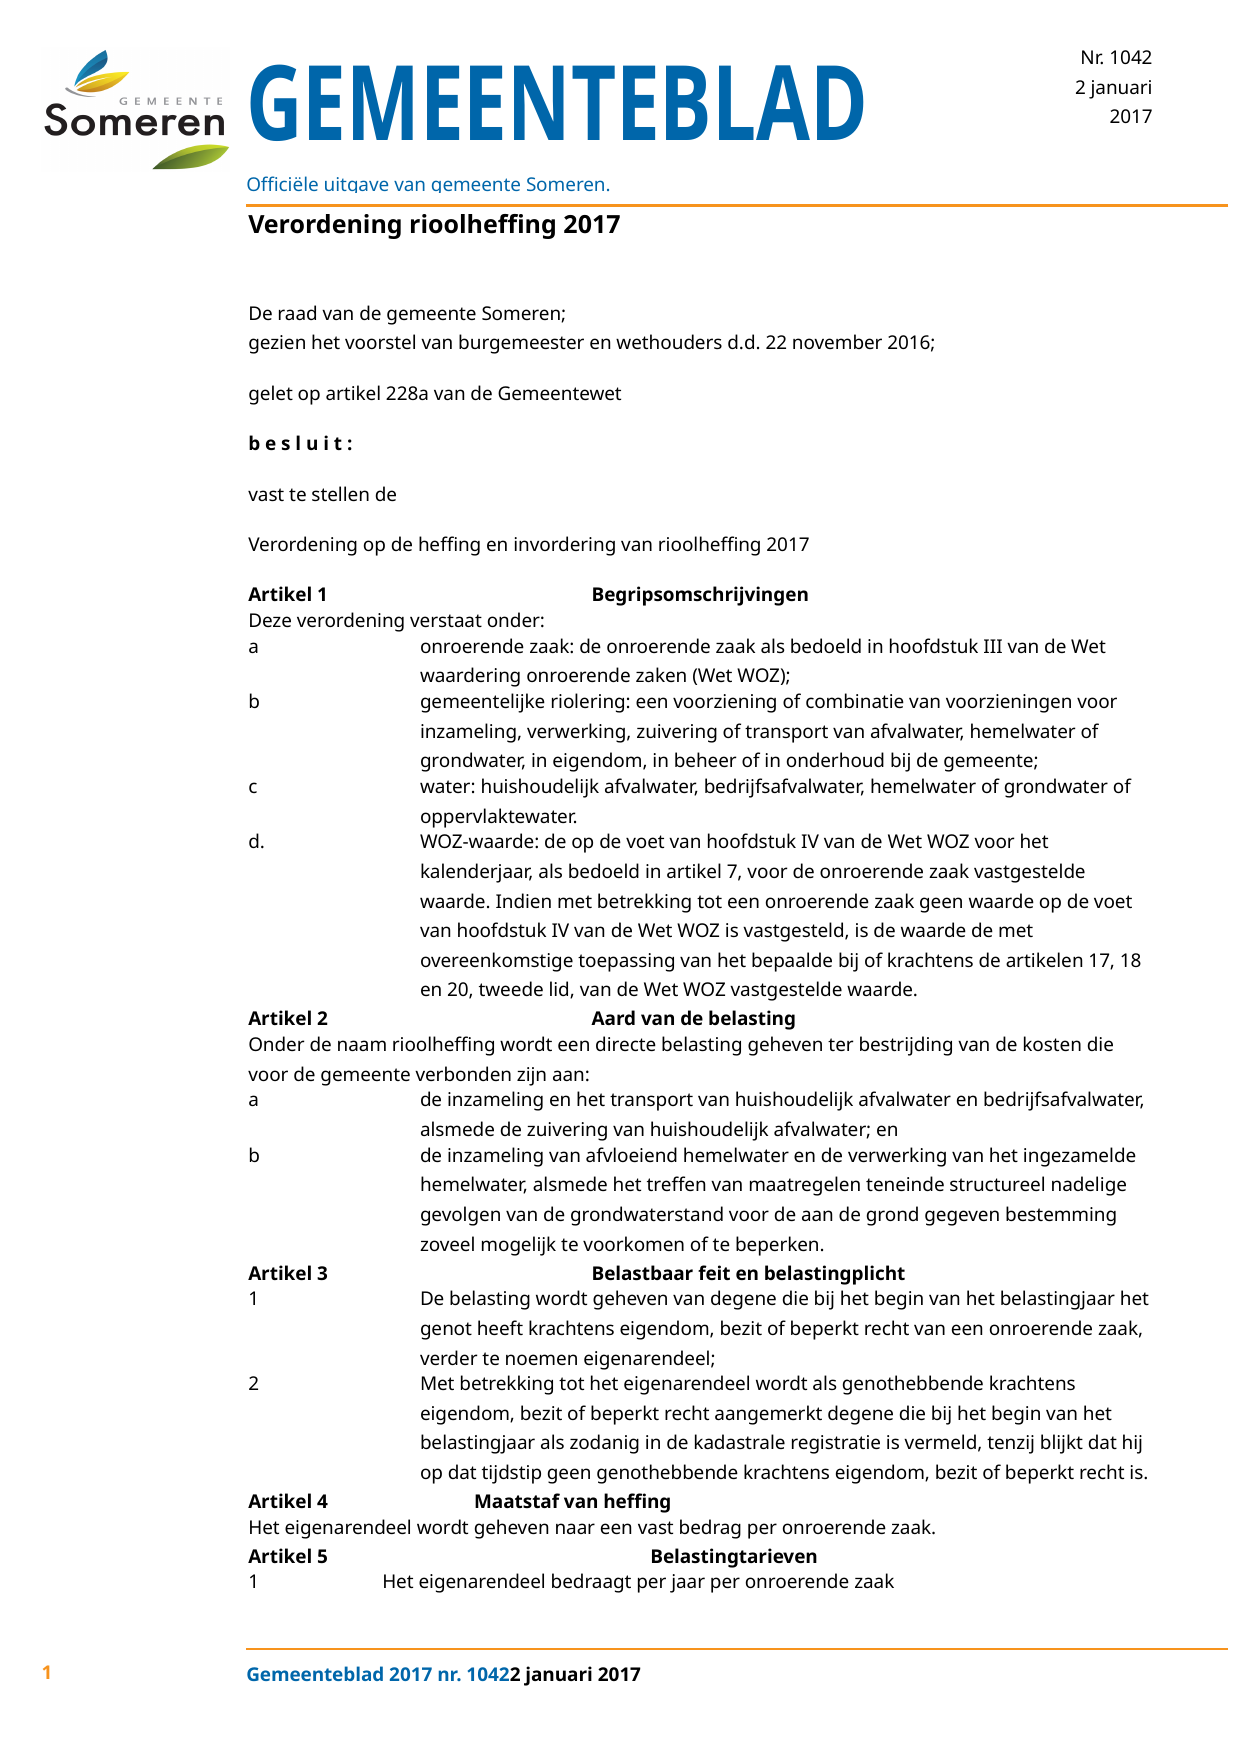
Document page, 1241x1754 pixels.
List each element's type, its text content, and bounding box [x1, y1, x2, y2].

table_header Artikel 5 [248, 1543, 650, 1569]
table_header Belastingtarieven [650, 1543, 1152, 1569]
table_cell 1 [248, 1286, 420, 1370]
text b e s l u i t : [248, 430, 1152, 456]
table_cell Met betrekking tot het eigenarendeel wordt als genothebbende krachtens eigendom, bezit of beperkt recht aangemerkt degene die bij het begin van het belastingjaar als zodanig in de kadastrale registratie is vermeld, tenzij blijkt dat hij op dat tijdstip geen genothebbende krachtens eigendom, bezit of beperkt recht is. [420, 1370, 1152, 1485]
text Verordening rioolheffing 2017 [248, 207, 1152, 241]
table_cell water: huishoudelijk afvalwater, bedrijfsafvalwater, hemelwater of grondwater of oppervlaktewater. [420, 773, 1152, 829]
table_cell 2 [248, 1370, 420, 1485]
table_header Artikel 1 [248, 582, 591, 607]
table_header Artikel 2 [248, 1006, 591, 1031]
table_cell Het eigenarendeel wordt geheven naar een vast bedrag per onroerende zaak. [248, 1514, 1152, 1540]
table_cell b [248, 1142, 420, 1256]
text De raad van de gemeente Someren; [248, 300, 1152, 326]
table_cell a [248, 633, 420, 688]
table_cell d. [248, 829, 420, 1002]
table_cell gemeentelijke riolering: een voorziening of combinatie van voorzieningen voor inzameling, verwerking, zuivering of transport van afvalwater, hemelwater of grondwater, in eigendom, in beheer of in onderhoud bij de gemeente; [420, 689, 1152, 773]
text Verordening op de heffing en invordering van rioolheffing 2017 [248, 531, 1152, 557]
table_cell WOZ-waarde: de op de voet van hoofdstuk IV van de Wet WOZ voor het kalenderjaar, als bedoeld in artikel 7, voor de onroerende zaak vastgestelde waarde. Indien met betrekking tot een onroerende zaak geen waarde op de voet van hoofdstuk IV van de Wet WOZ is vastgesteld, is de waarde de met overeenkomstige toepassing van het bepaalde bij of krachtens de artikelen 17, 18 en 20, tweede lid, van de Wet WOZ vastgestelde waarde. [420, 829, 1152, 1002]
text vast te stellen de [248, 481, 1152, 506]
table_header Artikel 3 [248, 1260, 591, 1286]
text gelet op artikel 228a van de Gemeentewet [248, 380, 1152, 406]
table_header Aard van de belasting [591, 1006, 1152, 1031]
table_cell onroerende zaak: de onroerende zaak als bedoeld in hoofdstuk III van de Wet waardering onroerende zaken (Wet WOZ); [420, 633, 1152, 688]
table_cell de inzameling van afvloeiend hemelwater en de verwerking van het ingezamelde hemelwater, alsmede het treffen van maatregelen teneinde structureel nadelige gevolgen van de grondwaterstand voor de aan de grond gegeven bestemming zoveel mogelijk te voorkomen of te beperken. [420, 1142, 1152, 1256]
table_header Belastbaar feit en belastingplicht [591, 1260, 1152, 1286]
table_cell Deze verordening verstaat onder: [248, 608, 1152, 633]
picture [41, 47, 231, 172]
table_cell a [248, 1087, 420, 1142]
table_cell De belasting wordt geheven van degene die bij het begin van het belastingjaar het genot heeft krachtens eigendom, bezit of beperkt recht van een onroerende zaak, verder te noemen eigenarendeel; [420, 1286, 1152, 1370]
table_header Maatstaf van heffing [474, 1488, 1152, 1514]
table_cell Onder de naam rioolheffing wordt een directe belasting geheven ter bestrijding van de kosten die voor de gemeente verbonden zijn aan: [248, 1031, 1152, 1087]
table_cell Het eigenarendeel bedraagt per jaar per onroerende zaak [382, 1569, 1152, 1594]
text gezien het voorstel van burgemeester en wethouders d.d. 22 november 2016; [248, 329, 1152, 355]
table_cell de inzameling en het transport van huishoudelijk afvalwater en bedrijfsafvalwater, alsmede de zuivering van huishoudelijk afvalwater; en [420, 1087, 1152, 1142]
table_header Begripsomschrijvingen [591, 582, 1152, 607]
table_header Artikel 4 [248, 1488, 474, 1514]
table_cell b [248, 689, 420, 773]
table_cell c [248, 773, 420, 829]
table_cell 1 [248, 1569, 382, 1594]
